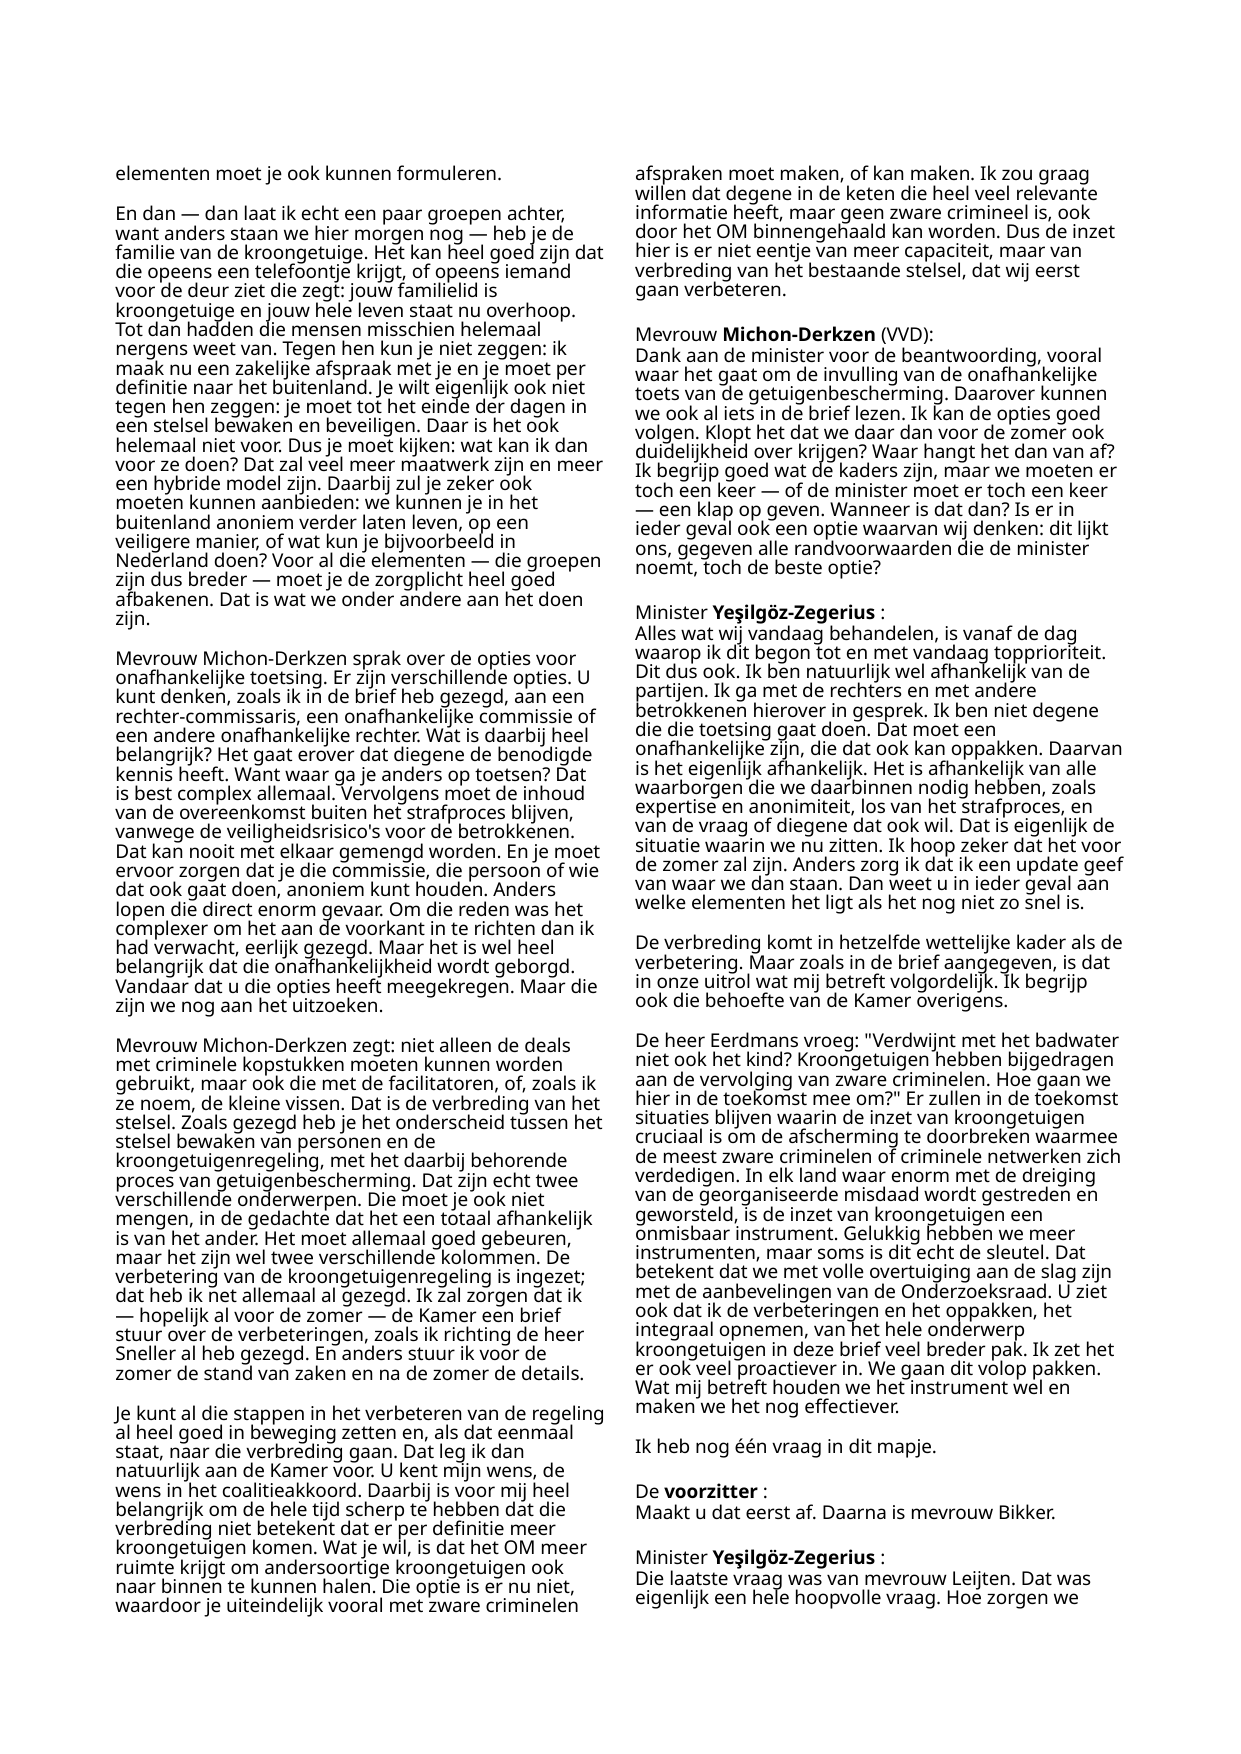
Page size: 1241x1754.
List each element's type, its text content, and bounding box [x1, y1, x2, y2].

text Mevrouw Michon-Derkzen sprak over de opties voor onafhankelijke toetsing. Er zijn verschillende opties. U kunt denken, zoals ik in de brief heb gezegd, aan een rechter-commissaris, een onafhankelijke commissie of een andere onafhankelijke rechter. Wat is daarbij heel belangrijk? Het gaat erover dat diegene de benodigde kennis heeft. Want waar ga je anders op toetsen? Dat is best complex allemaal. Vervolgens moet de inhoud van de overeenkomst buiten het strafproces blijven, vanwege de veiligheidsrisico's voor de betrokkenen. Dat kan nooit met elkaar gemengd worden. En je moet ervoor zorgen dat je die commissie, die persoon of wie dat ook gaat doen, anoniem kunt houden. Anders lopen die direct enorm gevaar. Om die reden was het complexer om het aan de voorkant in te richten dan ik had verwacht, eerlijk gezegd. Maar het is wel heel belangrijk dat die onafhankelijkheid wordt geborgd. Vandaar dat u die opties heeft meegekregen. Maar die zijn we nog aan het uitzoeken. [115, 650, 605, 1016]
text Dank aan de minister voor de beantwoording, vooral waar het gaat om de invulling van de onafhankelijke toets van de getuigenbescherming. Daarover kunnen we ook al iets in de brief lezen. Ik kan de opties goed volgen. Klopt het dat we daar dan voor de zomer ook duidelijkheid over krijgen? Waar hangt het dan van af? Ik begrijp goed wat de kaders zijn, maar we moeten er toch een keer — of de minister moet er toch een keer — een klap op geven. Wanneer is dat dan? Is er in ieder geval ook een optie waarvan wij denken: dit lijkt ons, gegeven alle randvoorwaarden die de minister noemt, toch de beste optie? [635, 347, 1125, 578]
text Die laatste vraag was van mevrouw Leijten. Dat was eigenlijk een hele hoopvolle vraag. Hoe zorgen we [635, 1570, 1125, 1608]
text Ik heb nog één vraag in dit mapje. [635, 1438, 1125, 1458]
text En dan — dan laat ik echt een paar groepen achter, want anders staan we hier morgen nog — heb je de familie van de kroongetuige. Het kan heel goed zijn dat die opeens een telefoontje krijgt, of opeens iemand voor de deur ziet die zegt: jouw familielid is kroongetuige en jouw hele leven staat nu overhoop. Tot dan hadden die mensen misschien helemaal nergens weet van. Tegen hen kun je niet zeggen: ik maak nu een zakelijke afspraak met je en je moet per definitie naar het buitenland. Je wilt eigenlijk ook niet tegen hen zeggen: je moet tot het einde der dagen in een stelsel bewaken en beveiligen. Daar is het ook helemaal niet voor. Dus je moet kijken: wat kan ik dan voor ze doen? Dat zal veel meer maatwerk zijn en meer een hybride model zijn. Daarbij zul je zeker ook moeten kunnen aanbieden: we kunnen je in het buitenland anoniem verder laten leven, op een veiligere manier, of wat kun je bijvoorbeeld in Nederland doen? Voor al die elementen — die groepen zijn dus breder — moet je de zorgplicht heel goed afbakenen. Dat is wat we onder andere aan het doen zijn. [115, 205, 605, 629]
text De heer Eerdmans vroeg: "Verdwijnt met het badwater niet ook het kind? Kroongetuigen hebben bijgedragen aan de vervolging van zware criminelen. Hoe gaan we hier in de toekomst mee om?" Er zullen in de toekomst situaties blijven waarin de inzet van kroongetuigen cruciaal is om de afscherming te doorbreken waarmee de meest zware criminelen of criminele netwerken zich verdedigen. In elk land waar enorm met de dreiging van de georganiseerde misdaad wordt gestreden en geworsteld, is de inzet van kroongetuigen een onmisbaar instrument. Gelukkig hebben we meer instrumenten, maar soms is dit echt de sleutel. Dat betekent dat we met volle overtuiging aan de slag zijn met de aanbevelingen van de Onderzoeksraad. U ziet ook dat ik de verbeteringen en het oppakken, het integraal opnemen, van het hele onderwerp kroongetuigen in deze brief veel breder pak. Ik zet het er ook veel proactiever in. We gaan dit volop pakken. Wat mij betreft houden we het instrument wel en maken we het nog effectiever. [635, 1032, 1125, 1418]
text Mevrouw Michon-Derkzen (VVD): [635, 321, 1125, 347]
text De verbreding komt in hetzelfde wettelijke kader als de verbetering. Maar zoals in de brief aangegeven, is dat in onze uitrol wat mij betreft volgordelijk. Ik begrijp ook die behoefte van de Kamer overigens. [635, 934, 1125, 1011]
text elementen moet je ook kunnen formuleren. [115, 165, 605, 184]
text Maakt u dat eerst af. Daarna is mevrouw Bikker. [635, 1504, 1125, 1523]
text Minister Yeşilgöz-Zegerius : [635, 1544, 1125, 1570]
text Mevrouw Michon-Derkzen zegt: niet alleen de deals met criminele kopstukken moeten kunnen worden gebruikt, maar ook die met de facilitatoren, of, zoals ik ze noem, de kleine vissen. Dat is de verbreding van het stelsel. Zoals gezegd heb je het onderscheid tussen het stelsel bewaken van personen en de kroongetuigenregeling, met het daarbij behorende proces van getuigenbescherming. Dat zijn echt twee verschillende onderwerpen. Die moet je ook niet mengen, in de gedachte dat het een totaal afhankelijk is van het ander. Het moet allemaal goed gebeuren, maar het zijn wel twee verschillende kolommen. De verbetering van de kroongetuigenregeling is ingezet; dat heb ik net allemaal al gezegd. Ik zal zorgen dat ik — hopelijk al voor de zomer — de Kamer een brief stuur over de verbeteringen, zoals ik richting de heer Sneller al heb gezegd. En anders stuur ik voor de zomer de stand van zaken en na de zomer de details. [115, 1037, 605, 1384]
text afspraken moet maken, of kan maken. Ik zou graag willen dat degene in de keten die heel veel relevante informatie heeft, maar geen zware crimineel is, ook door het OM binnengehaald kan worden. Dus de inzet hier is er niet eentje van meer capaciteit, maar van verbreding van het bestaande stelsel, dat wij eerst gaan verbeteren. [635, 165, 1125, 300]
text Alles wat wij vandaag behandelen, is vanaf de dag waarop ik dit begon tot en met vandaag topprioriteit. Dit dus ook. Ik ben natuurlijk wel afhankelijk van de partijen. Ik ga met de rechters en met andere betrokkenen hierover in gesprek. Ik ben niet degene die die toetsing gaat doen. Dat moet een onafhankelijke zijn, die dat ook kan oppakken. Daarvan is het eigenlijk afhankelijk. Het is afhankelijk van alle waarborgen die we daarbinnen nodig hebben, zoals expertise en anonimiteit, los van het strafproces, en van de vraag of diegene dat ook wil. Dat is eigenlijk de situatie waarin we nu zitten. Ik hoop zeker dat het voor de zomer zal zijn. Anders zorg ik dat ik een update geef van waar we dan staan. Dan weet u in ieder geval aan welke elementen het ligt als het nog niet zo snel is. [635, 624, 1125, 914]
text De voorzitter : [635, 1478, 1125, 1504]
text Minister Yeşilgöz-Zegerius : [635, 599, 1125, 624]
text Je kunt al die stappen in het verbeteren van de regeling al heel goed in beweging zetten en, als dat eenmaal staat, naar die verbreding gaan. Dat leg ik dan natuurlijk aan de Kamer voor. U kent mijn wens, de wens in het coalitieakkoord. Daarbij is voor mij heel belangrijk om de hele tijd scherp te hebben dat die verbreding niet betekent dat er per definitie meer kroongetuigen komen. Wat je wil, is dat het OM meer ruimte krijgt om andersoortige kroongetuigen ook naar binnen te kunnen halen. Die optie is er nu niet, waardoor je uiteindelijk vooral met zware criminelen [115, 1404, 605, 1616]
